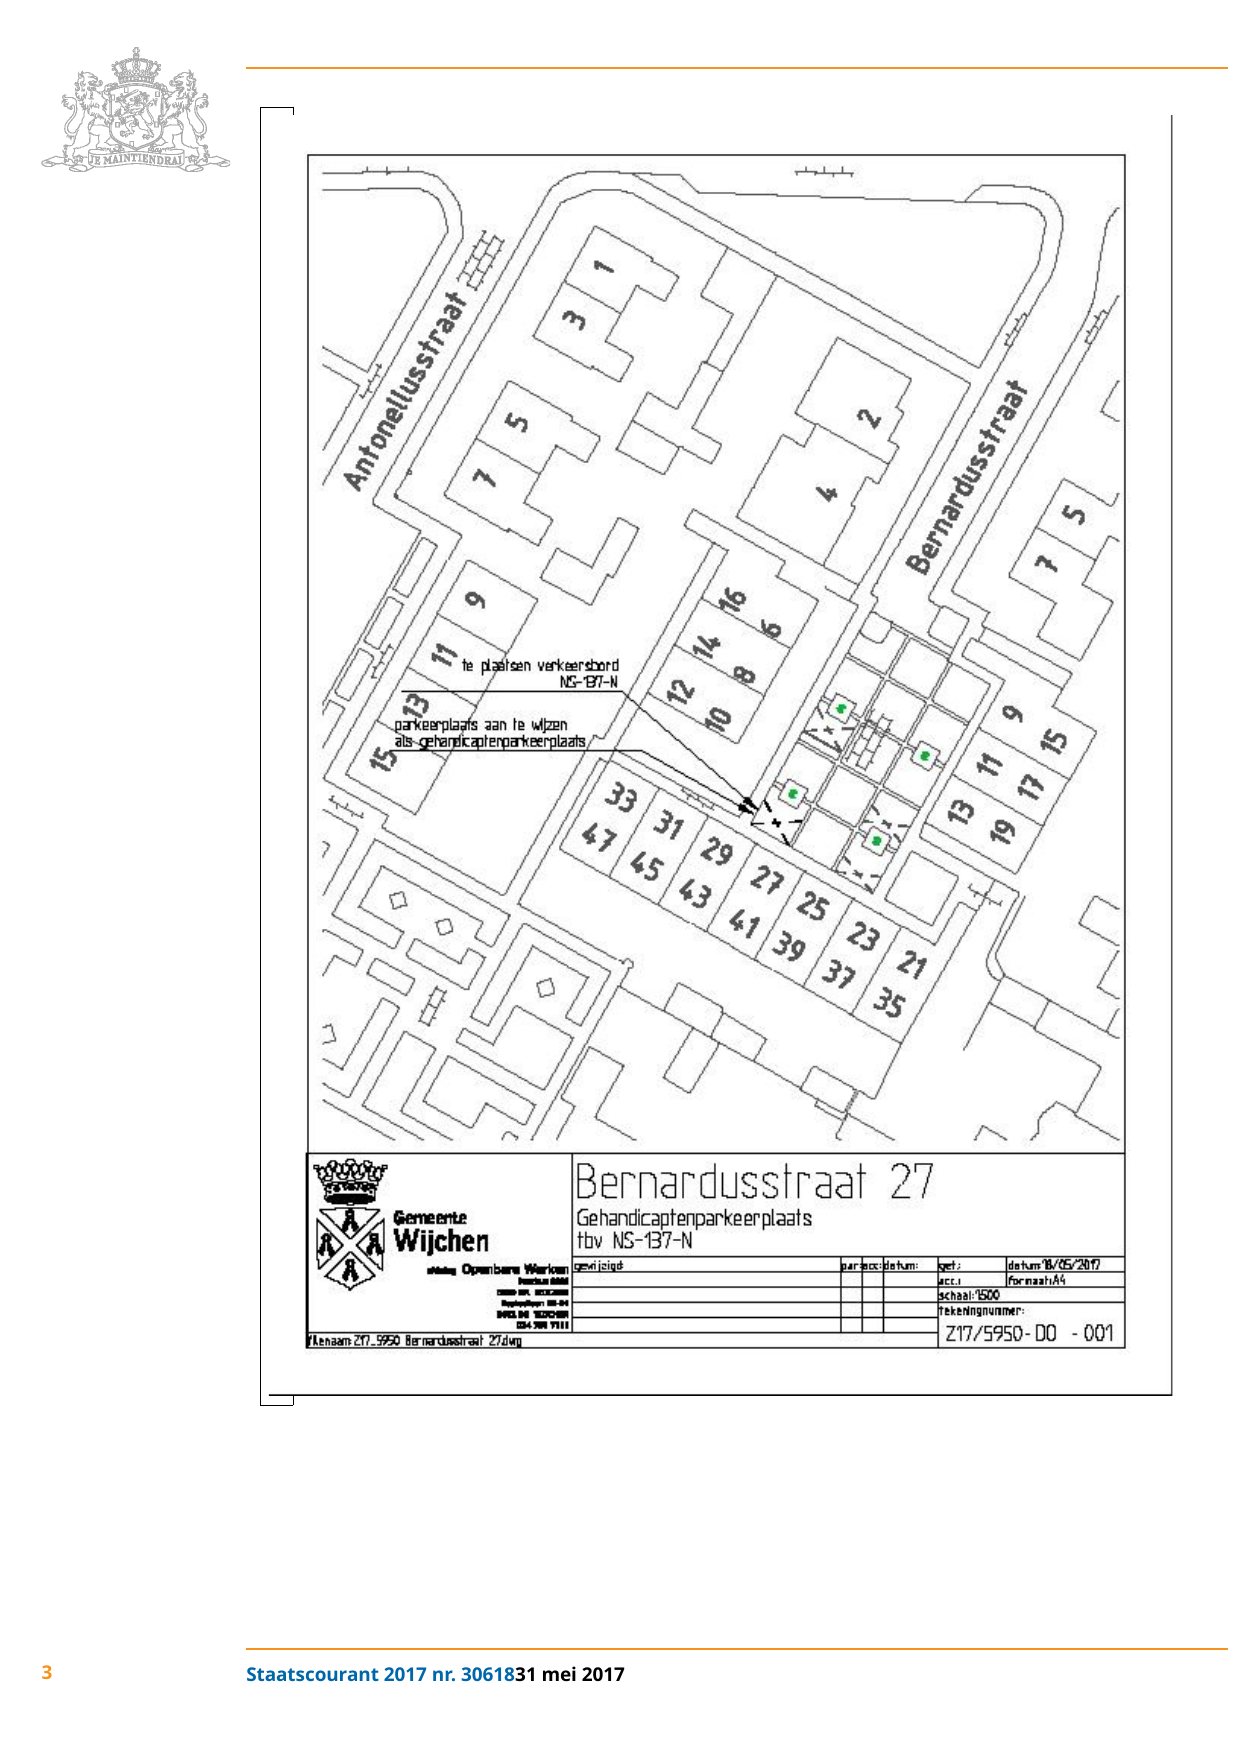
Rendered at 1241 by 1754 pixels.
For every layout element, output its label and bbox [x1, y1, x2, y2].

picture [41, 47, 231, 172]
picture [268, 115, 1173, 1396]
